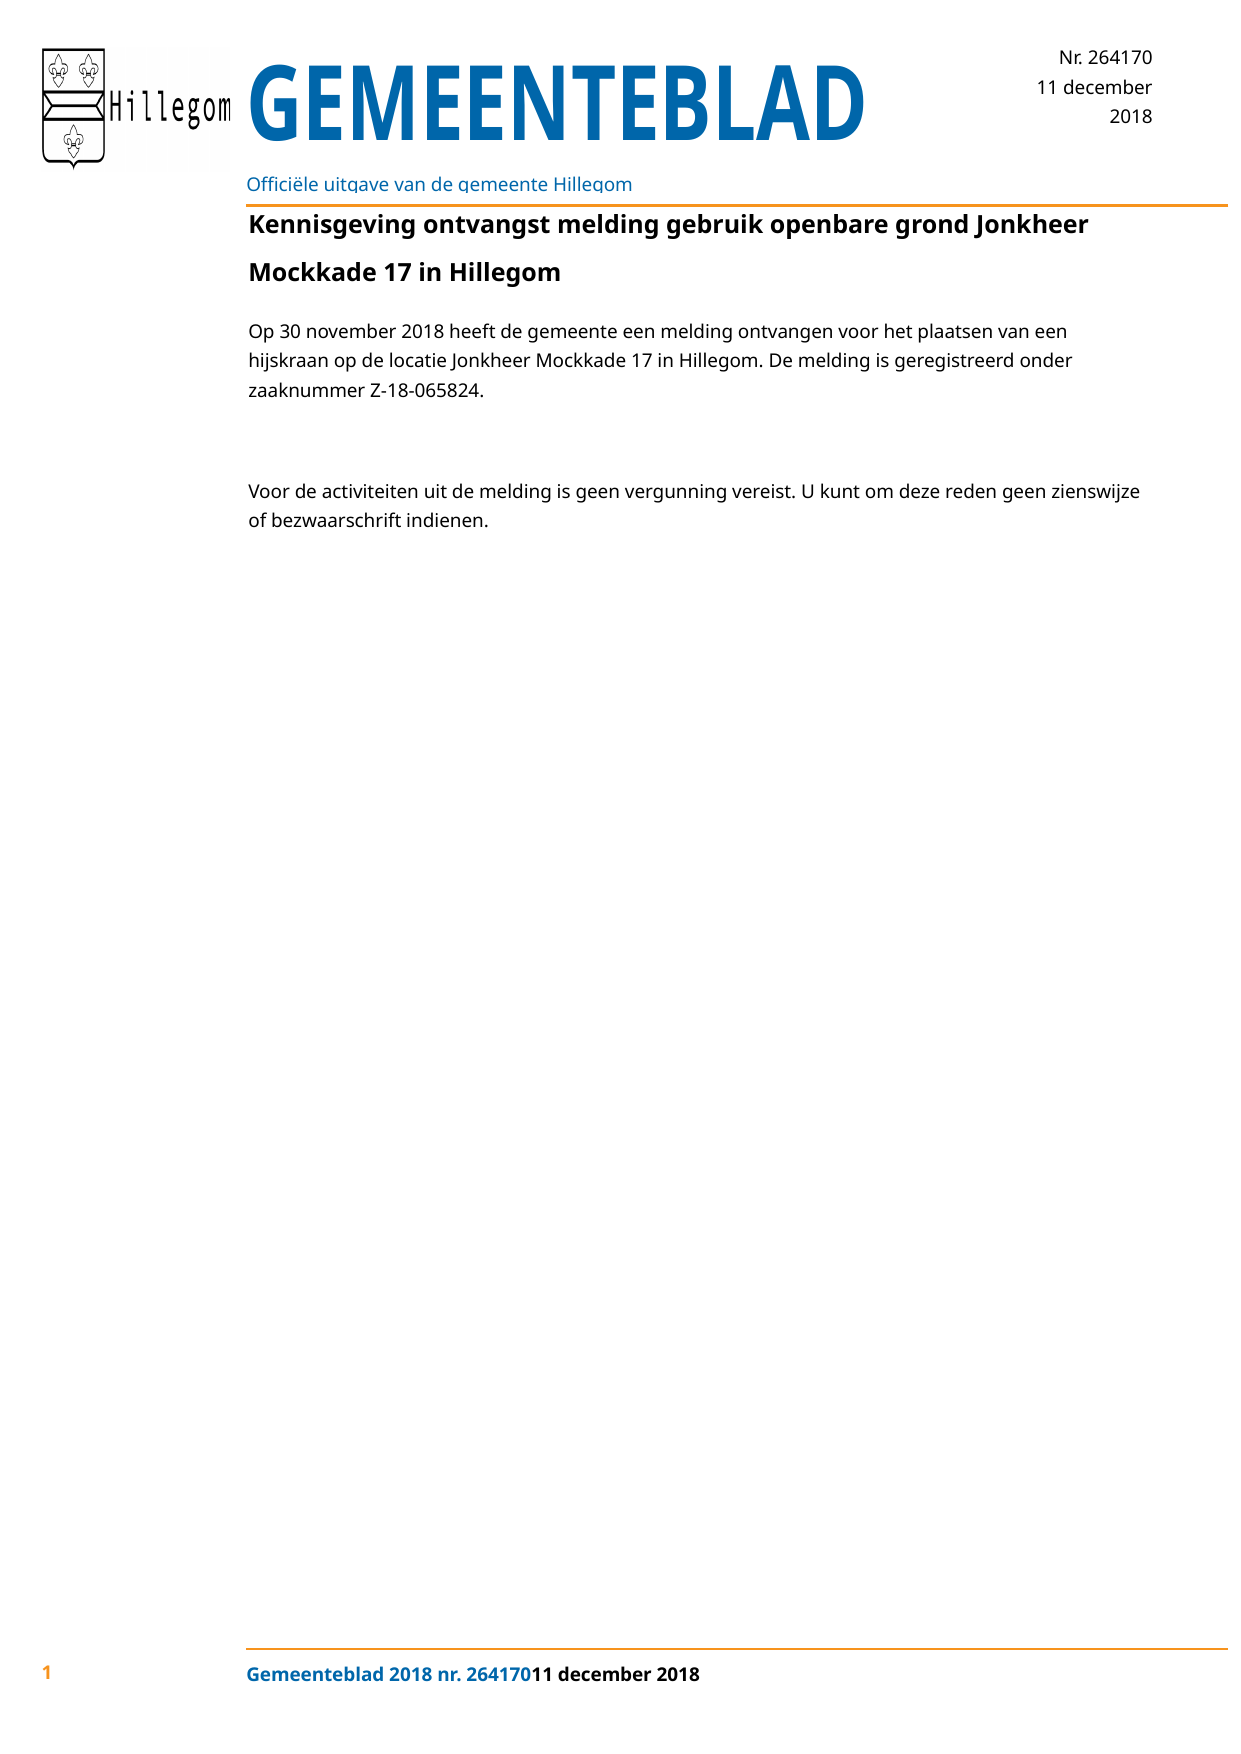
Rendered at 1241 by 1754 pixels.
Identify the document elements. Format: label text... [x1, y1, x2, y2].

text Voor de activiteiten uit de melding is geen vergunning vereist. U kunt om deze reden geen zienswijze of bezwaarschrift indienen. [248, 478, 1152, 533]
text Op 30 november 2018 heeft de gemeente een melding ontvangen voor het plaatsen van een hijskraan op de locatie Jonkheer Mockkade 17 in Hillegom. De melding is geregistreerd onder zaaknummer Z-18-065824. [248, 318, 1152, 403]
picture [41, 47, 231, 172]
text Kennisgeving ontvangst melding gebruik openbare grond Jonkheer Mockkade 17 in Hillegom [248, 207, 1152, 288]
